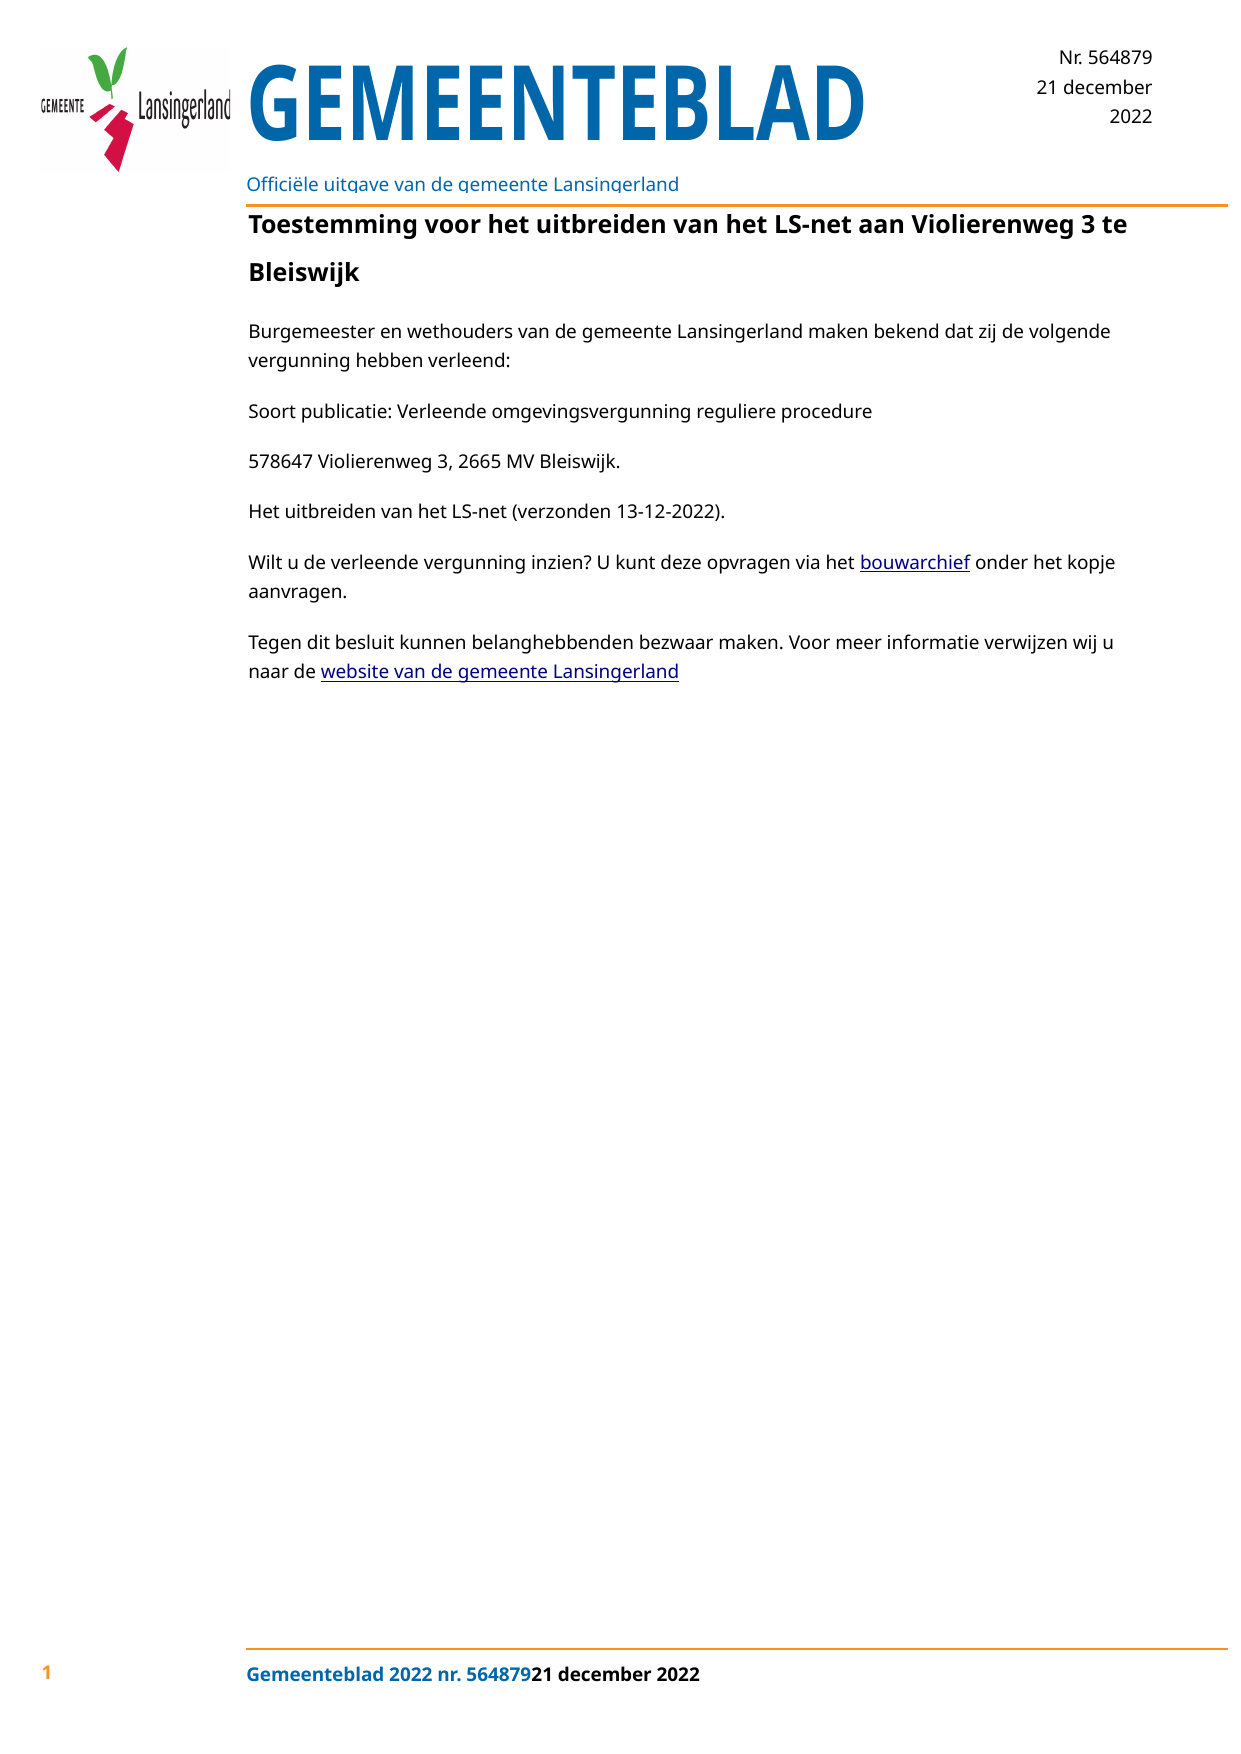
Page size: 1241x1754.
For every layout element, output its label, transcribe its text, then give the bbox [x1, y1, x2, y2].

text Wilt u de verleende vergunning inzien? U kunt deze opvragen via het bouwarchief onder het kopje aanvragen. [248, 549, 1152, 604]
text Toestemming voor het uitbreiden van het LS-net aan Violierenweg 3 te Bleiswijk [248, 207, 1152, 288]
text 578647 Violierenweg 3, 2665 MV Bleiswijk. [248, 448, 1152, 474]
text Het uitbreiden van het LS-net (verzonden 13-12-2022). [248, 499, 1152, 524]
picture [41, 47, 231, 172]
text Soort publicatie: Verleende omgevingsvergunning reguliere procedure [248, 398, 1152, 424]
text Burgemeester en wethouders van de gemeente Lansingerland maken bekend dat zij de volgende vergunning hebben verleend: [248, 318, 1152, 373]
text Tegen dit besluit kunnen belanghebbenden bezwaar maken. Voor meer informatie verwijzen wij u naar de website van de gemeente Lansingerland [248, 629, 1152, 684]
